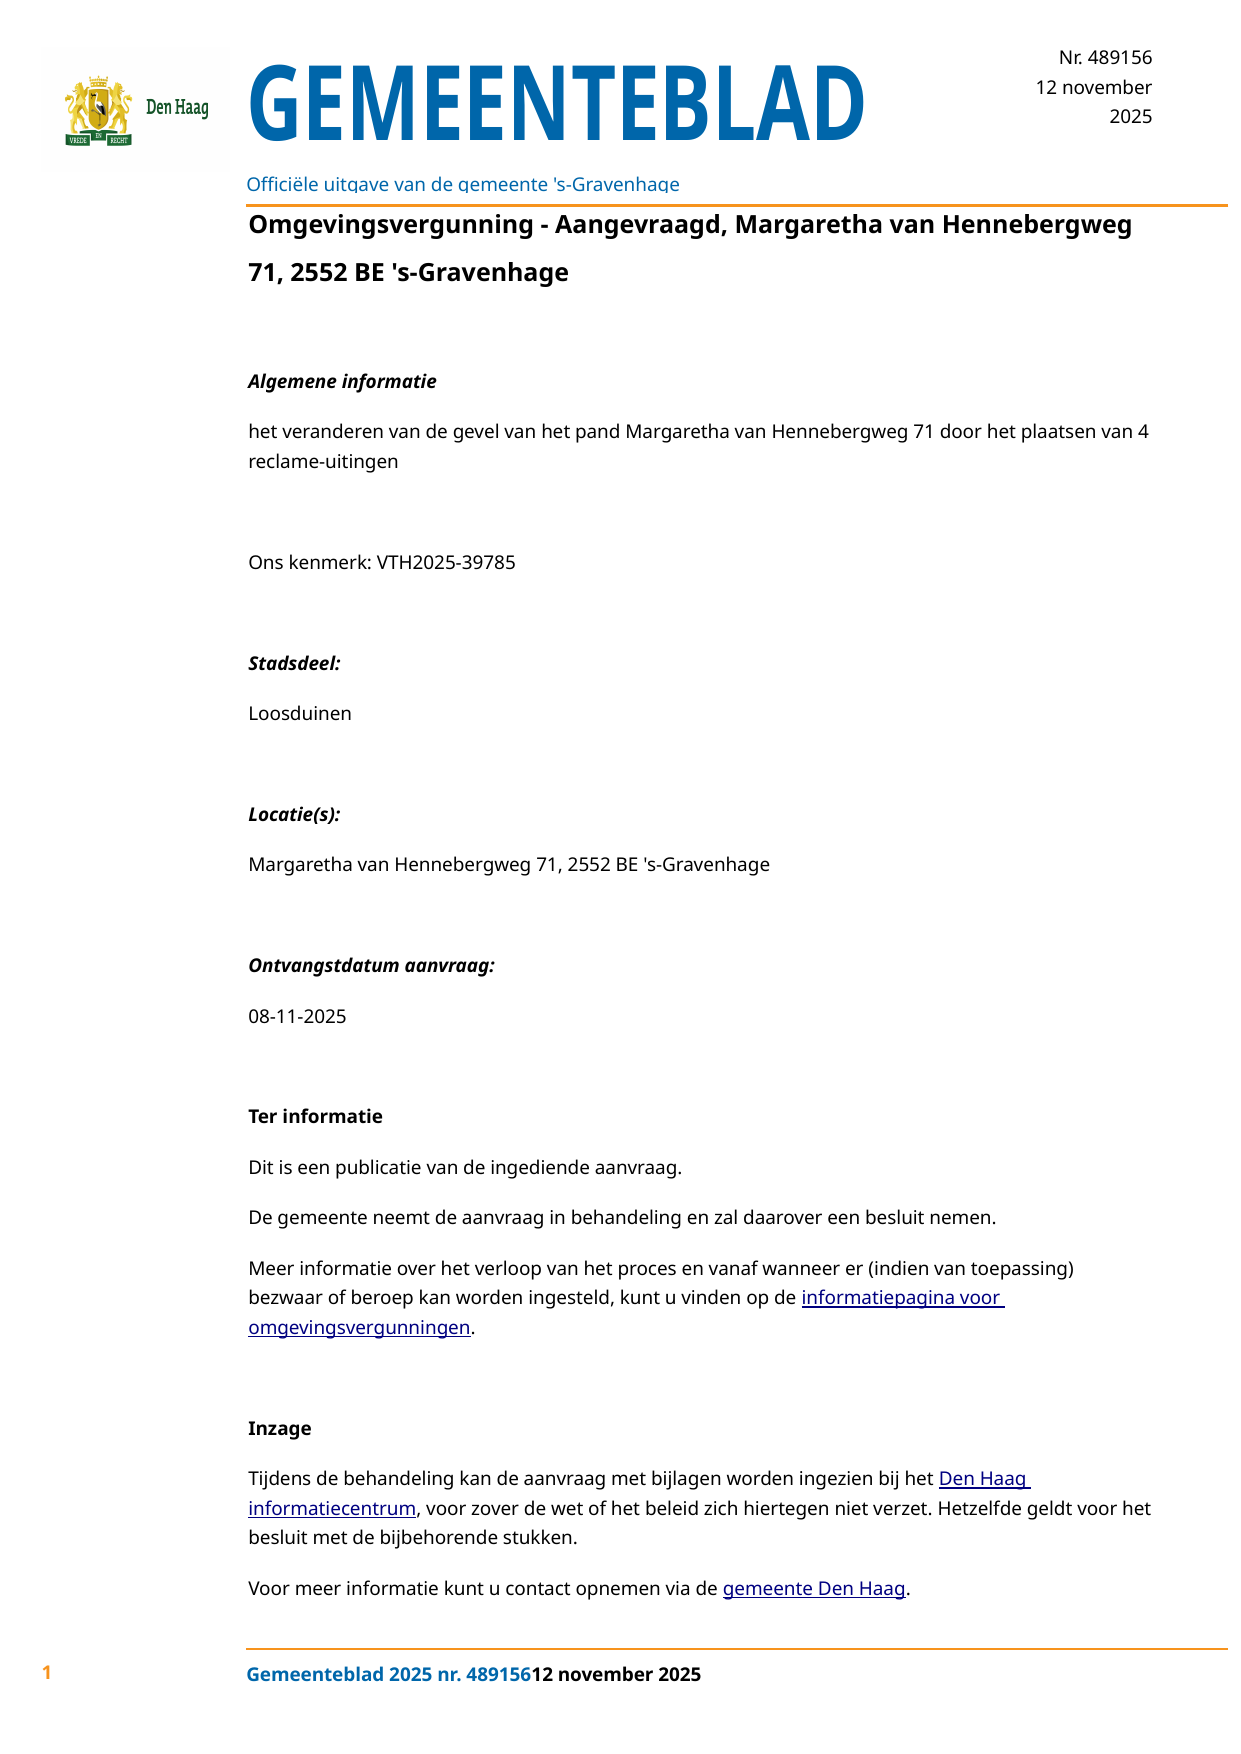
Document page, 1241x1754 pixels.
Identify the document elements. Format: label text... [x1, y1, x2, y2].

text Margaretha van Hennebergweg 71, 2552 BE 's-Gravenhage [248, 852, 1152, 877]
text Meer informatie over het verloop van het proces en vanaf wanneer er (indien van toepassing) bezwaar of beroep kan worden ingesteld, kunt u vinden op de informatiepagina voor omgevingsvergunningen. [248, 1255, 1152, 1340]
text het veranderen van de gevel van het pand Margaretha van Hennebergweg 71 door het plaatsen van 4 reclame-uitingen [248, 419, 1152, 474]
text Stadsdeel: [248, 650, 1152, 676]
text Omgevingsvergunning - Aangevraagd, Margaretha van Hennebergweg 71, 2552 BE 's-Gravenhage [248, 207, 1152, 288]
picture [41, 47, 231, 172]
text Tijdens de behandeling kan de aanvraag met bijlagen worden ingezien bij het Den Haag informatiecentrum, voor zover de wet of het beleid zich hiertegen niet verzet. Hetzelfde geldt voor het besluit met de bijbehorende stukken. [248, 1465, 1152, 1550]
text 08-11-2025 [248, 1003, 1152, 1029]
text Inzage [248, 1415, 1152, 1441]
text Ontvangstdatum aanvraag: [248, 952, 1152, 978]
text Locatie(s): [248, 801, 1152, 827]
text Voor meer informatie kunt u contact opnemen via de gemeente Den Haag. [248, 1575, 1152, 1601]
text Dit is een publicatie van de ingediende aanvraag. [248, 1154, 1152, 1180]
text Algemene informatie [248, 368, 1152, 394]
text Ter informatie [248, 1104, 1152, 1129]
text Loosduinen [248, 700, 1152, 726]
text Ons kenmerk: VTH2025-39785 [248, 549, 1152, 575]
text De gemeente neemt de aanvraag in behandeling en zal daarover een besluit nemen. [248, 1204, 1152, 1230]
